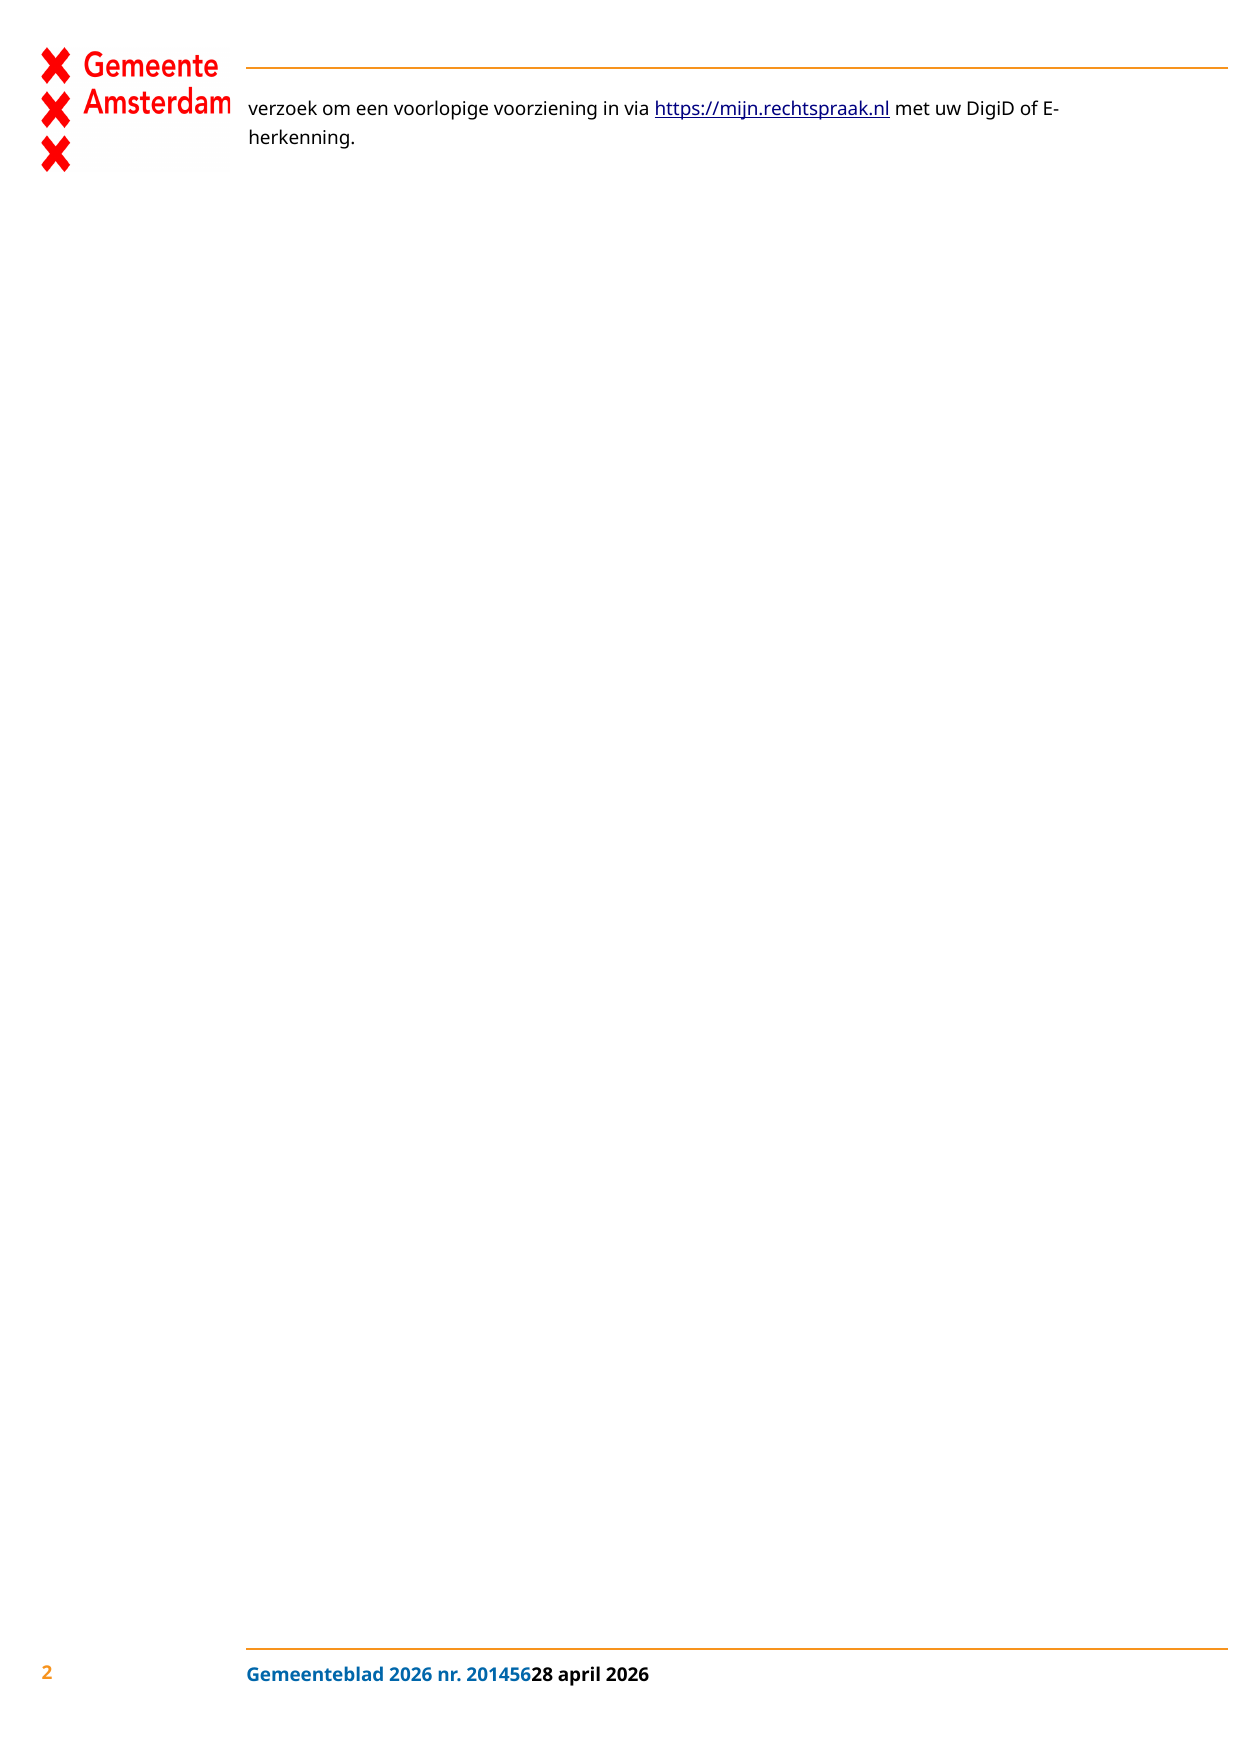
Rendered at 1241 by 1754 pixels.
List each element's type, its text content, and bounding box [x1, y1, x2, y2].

text verzoek om een voorlopige voorziening in via https://mijn.rechtspraak.nl met uw DigiD of E-herkenning. [248, 95, 1152, 150]
picture [41, 47, 231, 172]
